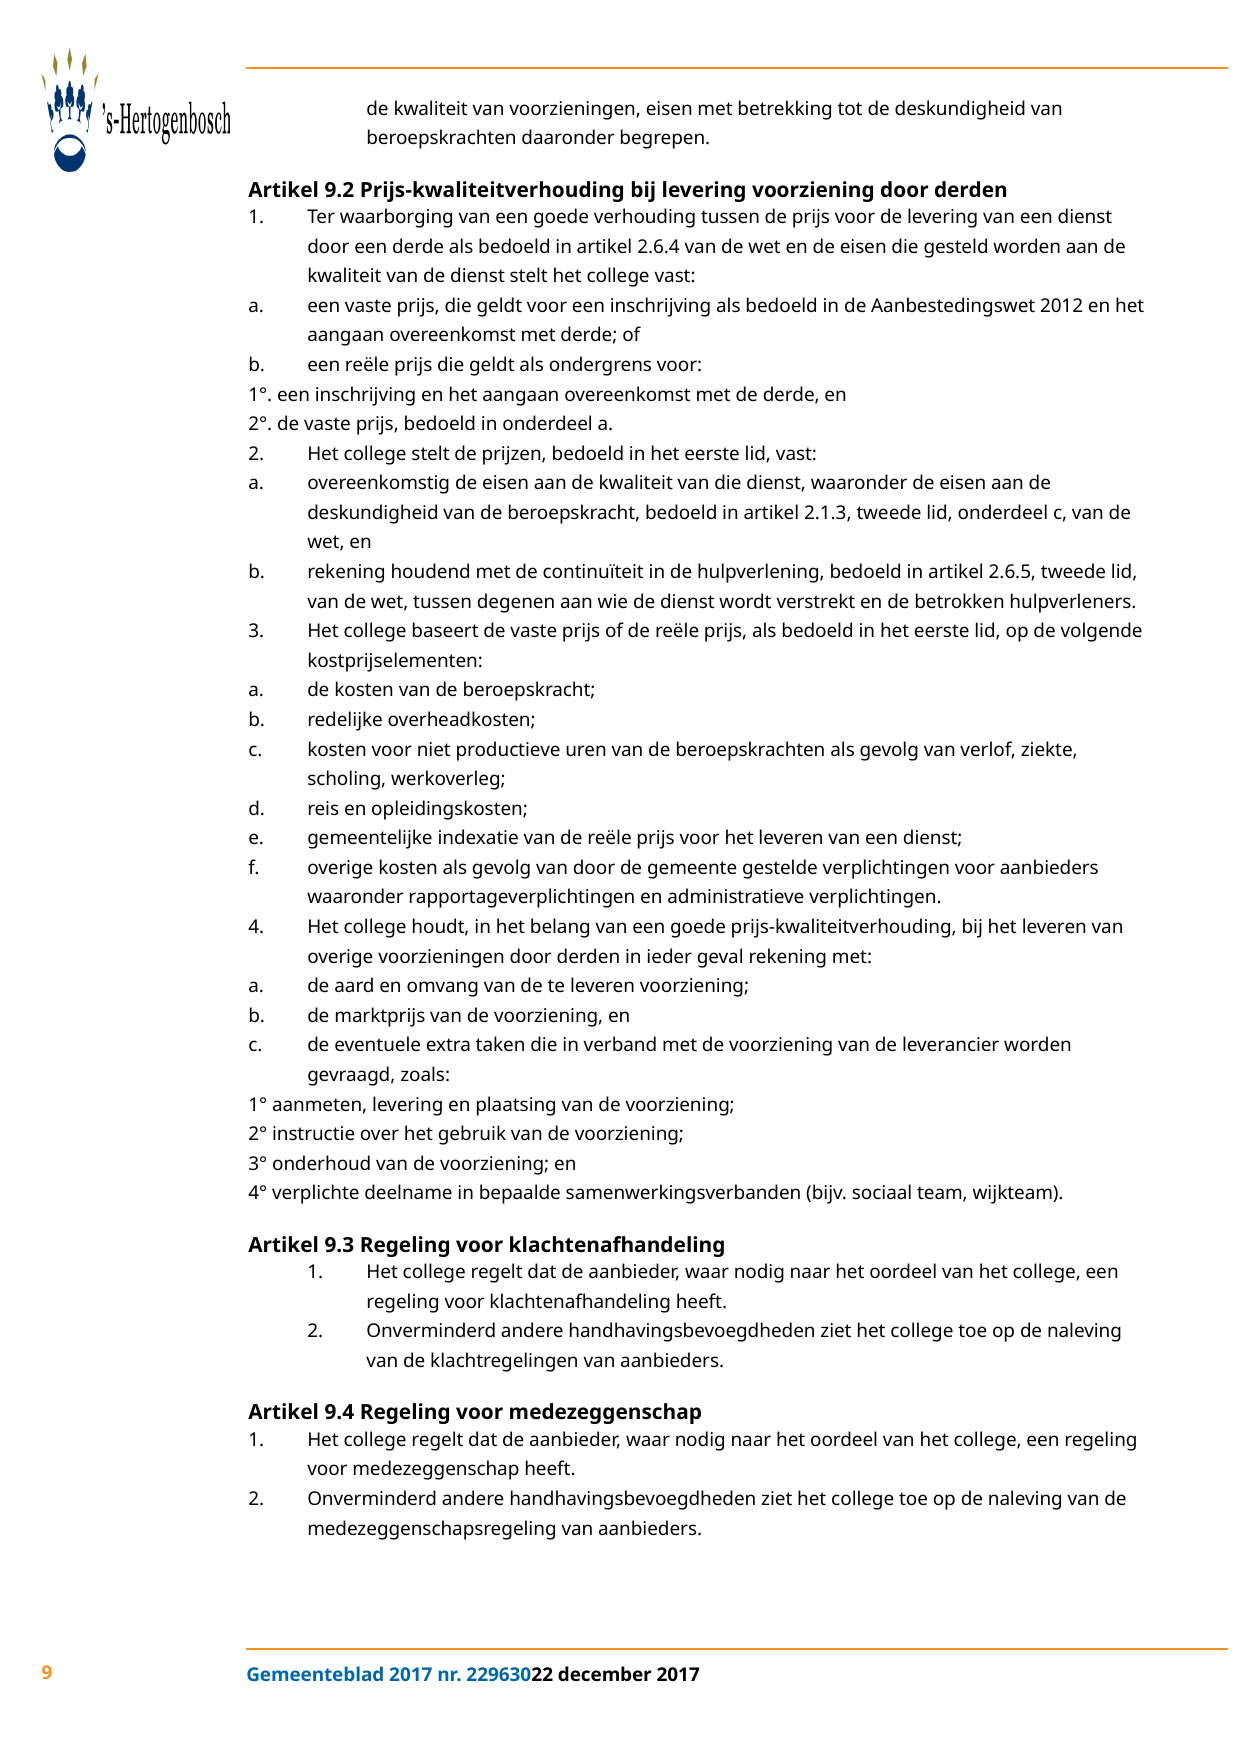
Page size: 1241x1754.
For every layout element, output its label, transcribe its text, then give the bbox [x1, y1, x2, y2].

list een vaste prijs, die geldt voor een inschrijving als bedoeld in de Aanbestedingswet 2012 en het aangaan overeenkomst met derde; of [248, 292, 1152, 347]
list Het college stelt de prijzen, bedoeld in het eerste lid, vast: [248, 440, 1152, 466]
list Ter waarborging van een goede verhouding tussen de prijs voor de levering van een dienst door een derde als bedoeld in artikel 2.6.4 van de wet en de eisen die gesteld worden aan de kwaliteit van de dienst stelt het college vast: [248, 203, 1152, 288]
list overeenkomstig de eisen aan de kwaliteit van die dienst, waaronder de eisen aan de deskundigheid van de beroepskracht, bedoeld in artikel 2.1.3, tweede lid, onderdeel c, van de wet, en [248, 469, 1152, 554]
text Artikel 9.2 Prijs-kwaliteitverhouding bij levering voorziening door derden [248, 175, 1152, 203]
list reis en opleidingskosten; [248, 795, 1152, 821]
list de kwaliteit van voorzieningen, eisen met betrekking tot de deskundigheid van beroepskrachten daaronder begrepen. [307, 95, 1152, 150]
list Onverminderd andere handhavingsbevoegdheden ziet het college toe op de naleving van de klachtregelingen van aanbieders. [307, 1317, 1152, 1373]
list Het college baseert de vaste prijs of de reële prijs, als bedoeld in het eerste lid, op de volgende kostprijselementen: [248, 617, 1152, 673]
list een reële prijs die geldt als ondergrens voor: [248, 351, 1152, 377]
text Artikel 9.4 Regeling voor medezeggenschap [248, 1397, 1152, 1426]
list Het college houdt, in het belang van een goede prijs-kwaliteitverhouding, bij het leveren van overige voorzieningen door derden in ieder geval rekening met: [248, 913, 1152, 968]
list gemeentelijke indexatie van de reële prijs voor het leveren van een dienst; [248, 824, 1152, 850]
list redelijke overheadkosten; [248, 706, 1152, 732]
list Onverminderd andere handhavingsbevoegdheden ziet het college toe op de naleving van de medezeggenschapsregeling van aanbieders. [248, 1485, 1152, 1540]
list de eventuele extra taken die in verband met de voorziening van de leverancier worden gevraagd, zoals: [248, 1032, 1152, 1087]
list Het college regelt dat de aanbieder, waar nodig naar het oordeel van het college, een regeling voor klachtenafhandeling heeft. [307, 1258, 1152, 1314]
list overige kosten als gevolg van door de gemeente gestelde verplichtingen voor aanbieders waaronder rapportageverplichtingen en administratieve verplichtingen. [248, 854, 1152, 909]
text 2°. de vaste prijs, bedoeld in onderdeel a. [248, 410, 1152, 436]
text 1° aanmeten, levering en plaatsing van de voorziening; [248, 1091, 1152, 1116]
text 2° instructie over het gebruik van de voorziening; [248, 1120, 1152, 1146]
text 3° onderhoud van de voorziening; en [248, 1150, 1152, 1176]
picture [41, 47, 231, 172]
list rekening houdend met de continuïteit in de hulpverlening, bedoeld in artikel 2.6.5, tweede lid, van de wet, tussen degenen aan wie de dienst wordt verstrekt en de betrokken hulpverleners. [248, 558, 1152, 613]
list Het college regelt dat de aanbieder, waar nodig naar het oordeel van het college, een regeling voor medezeggenschap heeft. [248, 1426, 1152, 1481]
text 1°. een inschrijving en het aangaan overeenkomst met de derde, en [248, 381, 1152, 406]
list de marktprijs van de voorziening, en [248, 1002, 1152, 1028]
list de aard en omvang van de te leveren voorziening; [248, 972, 1152, 998]
text 4° verplichte deelname in bepaalde samenwerkingsverbanden (bijv. sociaal team, wijkteam). [248, 1179, 1152, 1205]
text Artikel 9.3 Regeling voor klachtenafhandeling [248, 1230, 1152, 1258]
list kosten voor niet productieve uren van de beroepskrachten als gevolg van verlof, ziekte, scholing, werkoverleg; [248, 736, 1152, 791]
list de kosten van de beroepskracht; [248, 677, 1152, 702]
